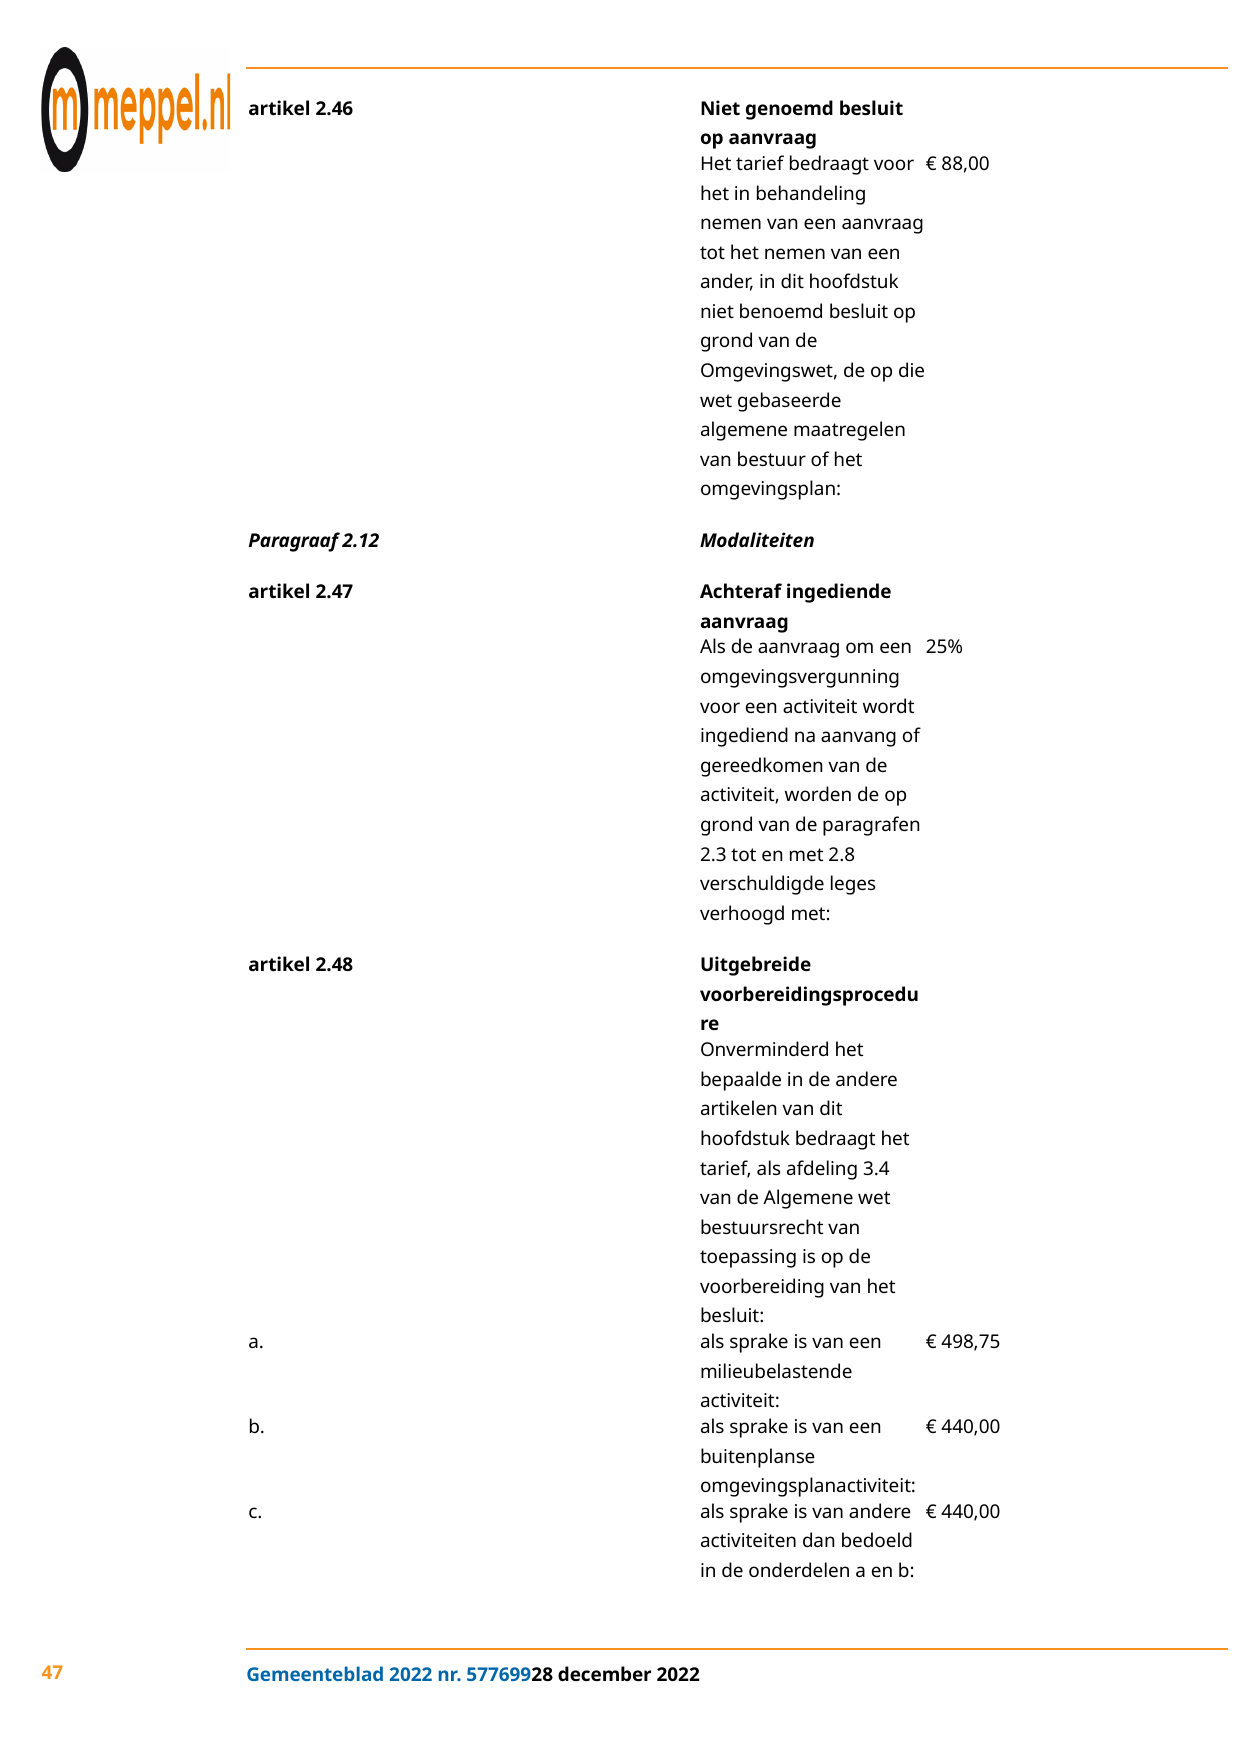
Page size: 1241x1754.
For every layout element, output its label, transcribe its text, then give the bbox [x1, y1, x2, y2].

table_cell [474, 634, 700, 926]
table_cell [474, 1328, 700, 1413]
table_cell [926, 553, 1152, 578]
table_cell b. [248, 1413, 474, 1498]
table_cell [248, 150, 474, 501]
table_cell [248, 926, 474, 951]
table_cell [474, 150, 700, 501]
table_cell [474, 1413, 700, 1498]
table_cell [248, 634, 474, 926]
table_cell € 440,00 [926, 1498, 1152, 1583]
table_cell als sprake is van een milieubelastende activiteit: [700, 1328, 926, 1413]
table_cell [926, 527, 1152, 553]
table_cell artikel 2.47 [248, 579, 474, 634]
table_cell als sprake is van een buitenplanse omgevingsplanactiviteit: [700, 1413, 926, 1498]
table_cell [474, 951, 700, 1036]
table_cell [474, 501, 700, 527]
table_cell [474, 926, 700, 951]
table_cell [474, 1498, 700, 1583]
table_cell [926, 501, 1152, 527]
table_cell Niet genoemd besluit op aanvraag [700, 95, 926, 150]
table_cell [248, 1036, 474, 1328]
table_cell Paragraaf 2.12 [248, 527, 474, 553]
picture [41, 47, 231, 172]
table_cell a. [248, 1328, 474, 1413]
table_cell Als de aanvraag om een omgevingsvergunning voor een activiteit wordt ingediend na aanvang of gereedkomen van de activiteit, worden de op grond van de paragrafen 2.3 tot en met 2.8 verschuldigde leges verhoogd met: [700, 634, 926, 926]
table_cell [700, 1583, 926, 1609]
table_cell [926, 95, 1152, 150]
table_cell Onverminderd het bepaalde in de andere artikelen van dit hoofdstuk bedraagt het tarief, als afdeling 3.4 van de Algemene wet bestuursrecht van toepassing is op de voorbereiding van het besluit: [700, 1036, 926, 1328]
table_cell [926, 1583, 1152, 1609]
table_cell [248, 1583, 474, 1609]
table_cell [926, 1036, 1152, 1328]
table_cell [474, 527, 700, 553]
table_cell [248, 501, 474, 527]
table_cell [700, 926, 926, 951]
table_cell [926, 951, 1152, 1036]
table_cell [474, 1036, 700, 1328]
table_cell als sprake is van andere activiteiten dan bedoeld in de onderdelen a en b: [700, 1498, 926, 1583]
table_cell artikel 2.46 [248, 95, 474, 150]
table_cell Uitgebreide voorbereidingsprocedure [700, 951, 926, 1036]
table_cell [474, 553, 700, 578]
table_cell € 498,75 [926, 1328, 1152, 1413]
table_cell € 88,00 [926, 150, 1152, 501]
table_cell [474, 95, 700, 150]
table_cell c. [248, 1498, 474, 1583]
table_cell 25% [926, 634, 1152, 926]
table_cell artikel 2.48 [248, 951, 474, 1036]
table_cell [700, 501, 926, 527]
table_cell [926, 926, 1152, 951]
table_cell [248, 553, 474, 578]
table_cell [700, 553, 926, 578]
table_cell € 440,00 [926, 1413, 1152, 1498]
table_cell Modaliteiten [700, 527, 926, 553]
table_cell Achteraf ingediende aanvraag [700, 579, 926, 634]
table_cell [474, 1583, 700, 1609]
table_cell Het tarief bedraagt voor het in behandeling nemen van een aanvraag tot het nemen van een ander, in dit hoofdstuk niet benoemd besluit op grond van de Omgevingswet, de op die wet gebaseerde algemene maatregelen van bestuur of het omgevingsplan: [700, 150, 926, 501]
table_cell [926, 579, 1152, 634]
table_cell [474, 579, 700, 634]
